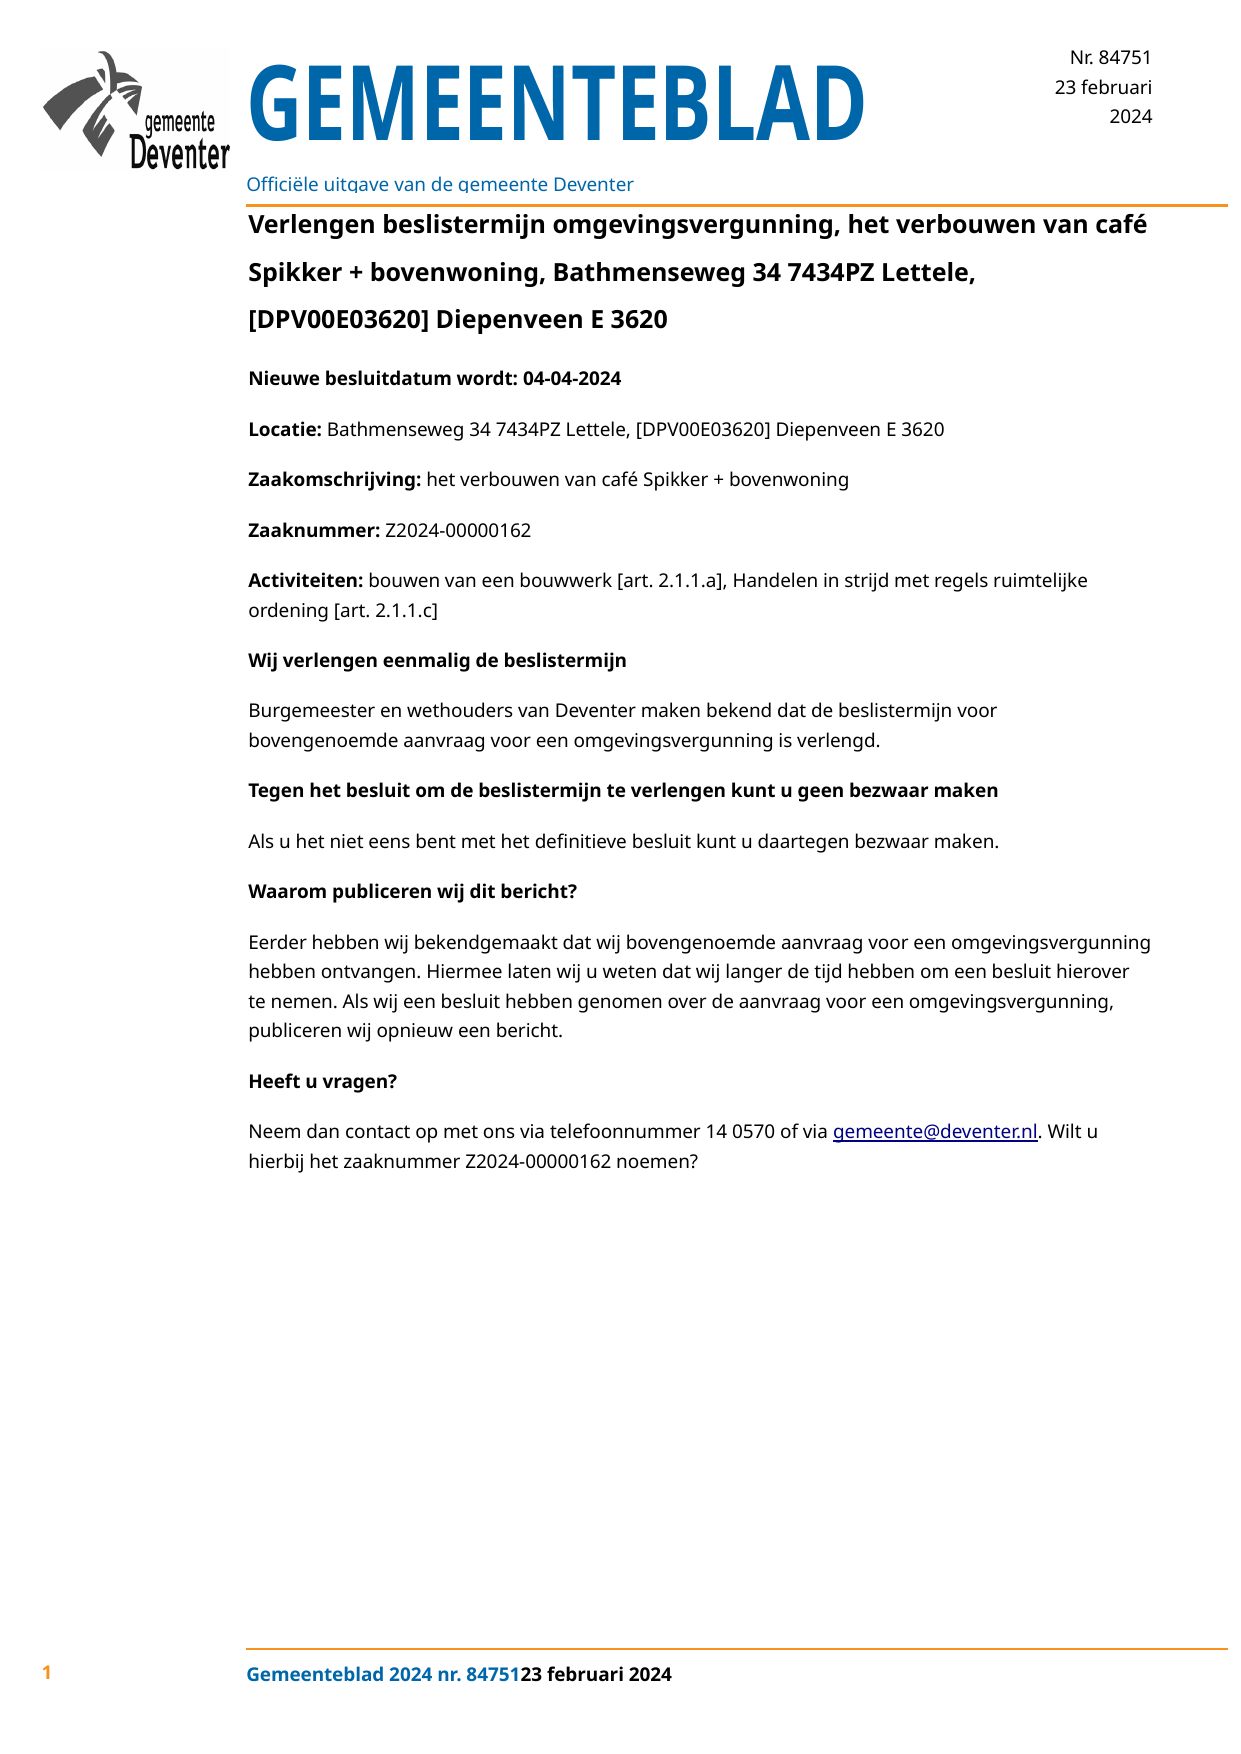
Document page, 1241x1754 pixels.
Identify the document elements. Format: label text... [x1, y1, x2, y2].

text Locatie: Bathmenseweg 34 7434PZ Lettele, [DPV00E03620] Diepenveen E 3620 [248, 416, 1152, 442]
text Activiteiten: bouwen van een bouwwerk [art. 2.1.1.a], Handelen in strijd met regels ruimtelijke ordening [art. 2.1.1.c] [248, 567, 1152, 622]
text Tegen het besluit om de beslistermijn te verlengen kunt u geen bezwaar maken [248, 778, 1152, 803]
text Neem dan contact op met ons via telefoonnummer 14 0570 of via gemeente@deventer.nl. Wilt u hierbij het zaaknummer Z2024-00000162 noemen? [248, 1118, 1152, 1174]
text Burgemeester en wethouders van Deventer maken bekend dat de beslistermijn voor bovengenoemde aanvraag voor een omgevingsvergunning is verlengd. [248, 698, 1152, 753]
text Zaakomschrijving: het verbouwen van café Spikker + bovenwoning [248, 466, 1152, 492]
text Heeft u vragen? [248, 1068, 1152, 1094]
text Verlengen beslistermijn omgevingsvergunning, het verbouwen van café Spikker + bovenwoning, Bathmenseweg 34 7434PZ Lettele, [DPV00E03620] Diepenveen E 3620 [248, 207, 1152, 336]
text Zaaknummer: Z2024-00000162 [248, 517, 1152, 542]
text Als u het niet eens bent met het definitieve besluit kunt u daartegen bezwaar maken. [248, 828, 1152, 854]
text Wij verlengen eenmalig de beslistermijn [248, 647, 1152, 673]
text Eerder hebben wij bekendgemaakt dat wij bovengenoemde aanvraag voor een omgevingsvergunning hebben ontvangen. Hiermee laten wij u weten dat wij langer de tijd hebben om een besluit hierover te nemen. Als wij een besluit hebben genomen over de aanvraag voor een omgevingsvergunning, publiceren wij opnieuw een bericht. [248, 929, 1152, 1043]
text Waarom publiceren wij dit bericht? [248, 878, 1152, 904]
text Nieuwe besluitdatum wordt: 04-04-2024 [248, 366, 1152, 391]
picture [41, 47, 231, 172]
